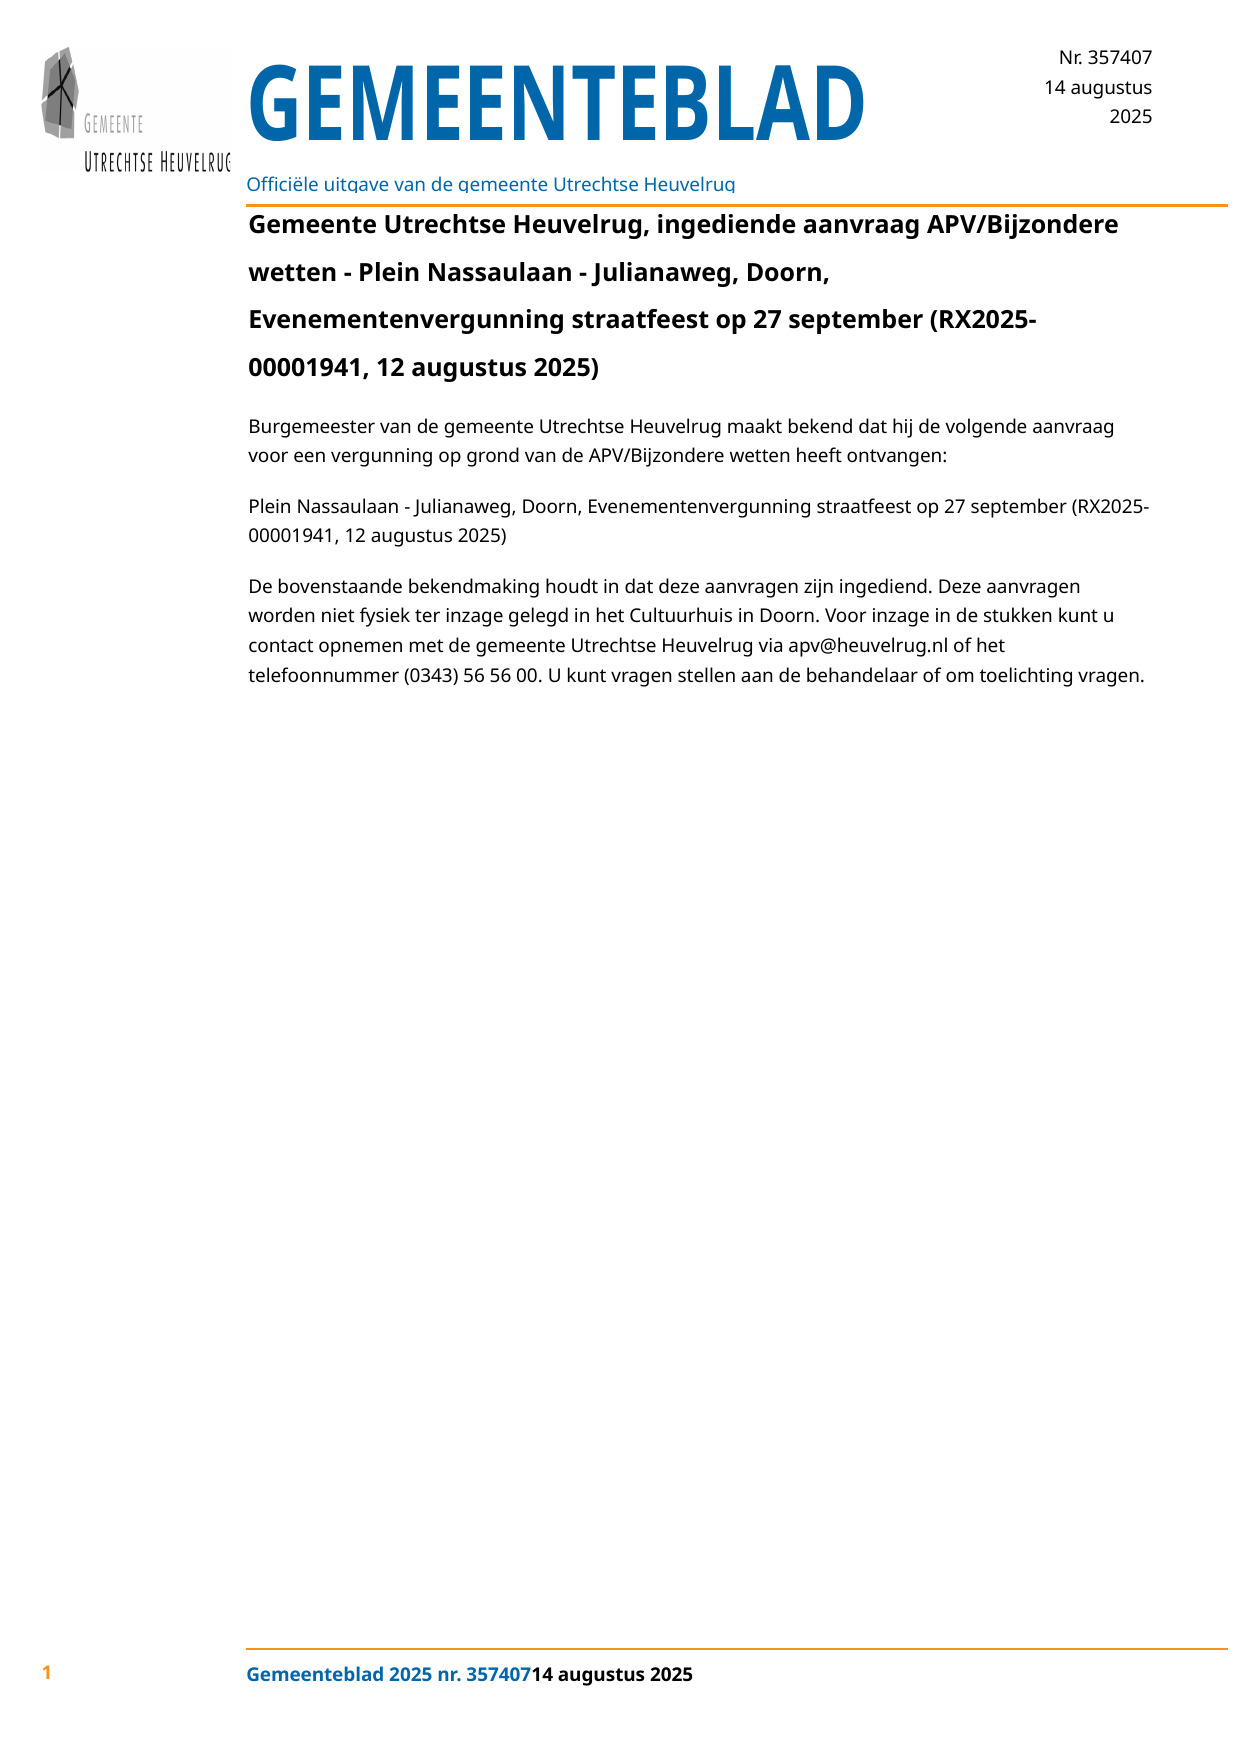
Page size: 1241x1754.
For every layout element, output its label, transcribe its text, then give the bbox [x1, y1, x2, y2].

text De bovenstaande bekendmaking houdt in dat deze aanvragen zijn ingediend. Deze aanvragen worden niet fysiek ter inzage gelegd in het Cultuurhuis in Doorn. Voor inzage in de stukken kunt u contact opnemen met de gemeente Utrechtse Heuvelrug via apv@heuvelrug.nl of het telefoonnummer (0343) 56 56 00. U kunt vragen stellen aan de behandelaar of om toelichting vragen. [248, 573, 1152, 688]
text Plein Nassaulaan - Julianaweg, Doorn, Evenementenvergunning straatfeest op 27 september (RX2025-00001941, 12 augustus 2025) [248, 493, 1152, 548]
picture [41, 47, 231, 172]
text Burgemeester van de gemeente Utrechtse Heuvelrug maakt bekend dat hij de volgende aanvraag voor een vergunning op grond van de APV/Bijzondere wetten heeft ontvangen: [248, 413, 1152, 468]
text Gemeente Utrechtse Heuvelrug, ingediende aanvraag APV/Bijzondere wetten - Plein Nassaulaan - Julianaweg, Doorn, Evenementenvergunning straatfeest op 27 september (RX2025-00001941, 12 augustus 2025) [248, 207, 1152, 384]
